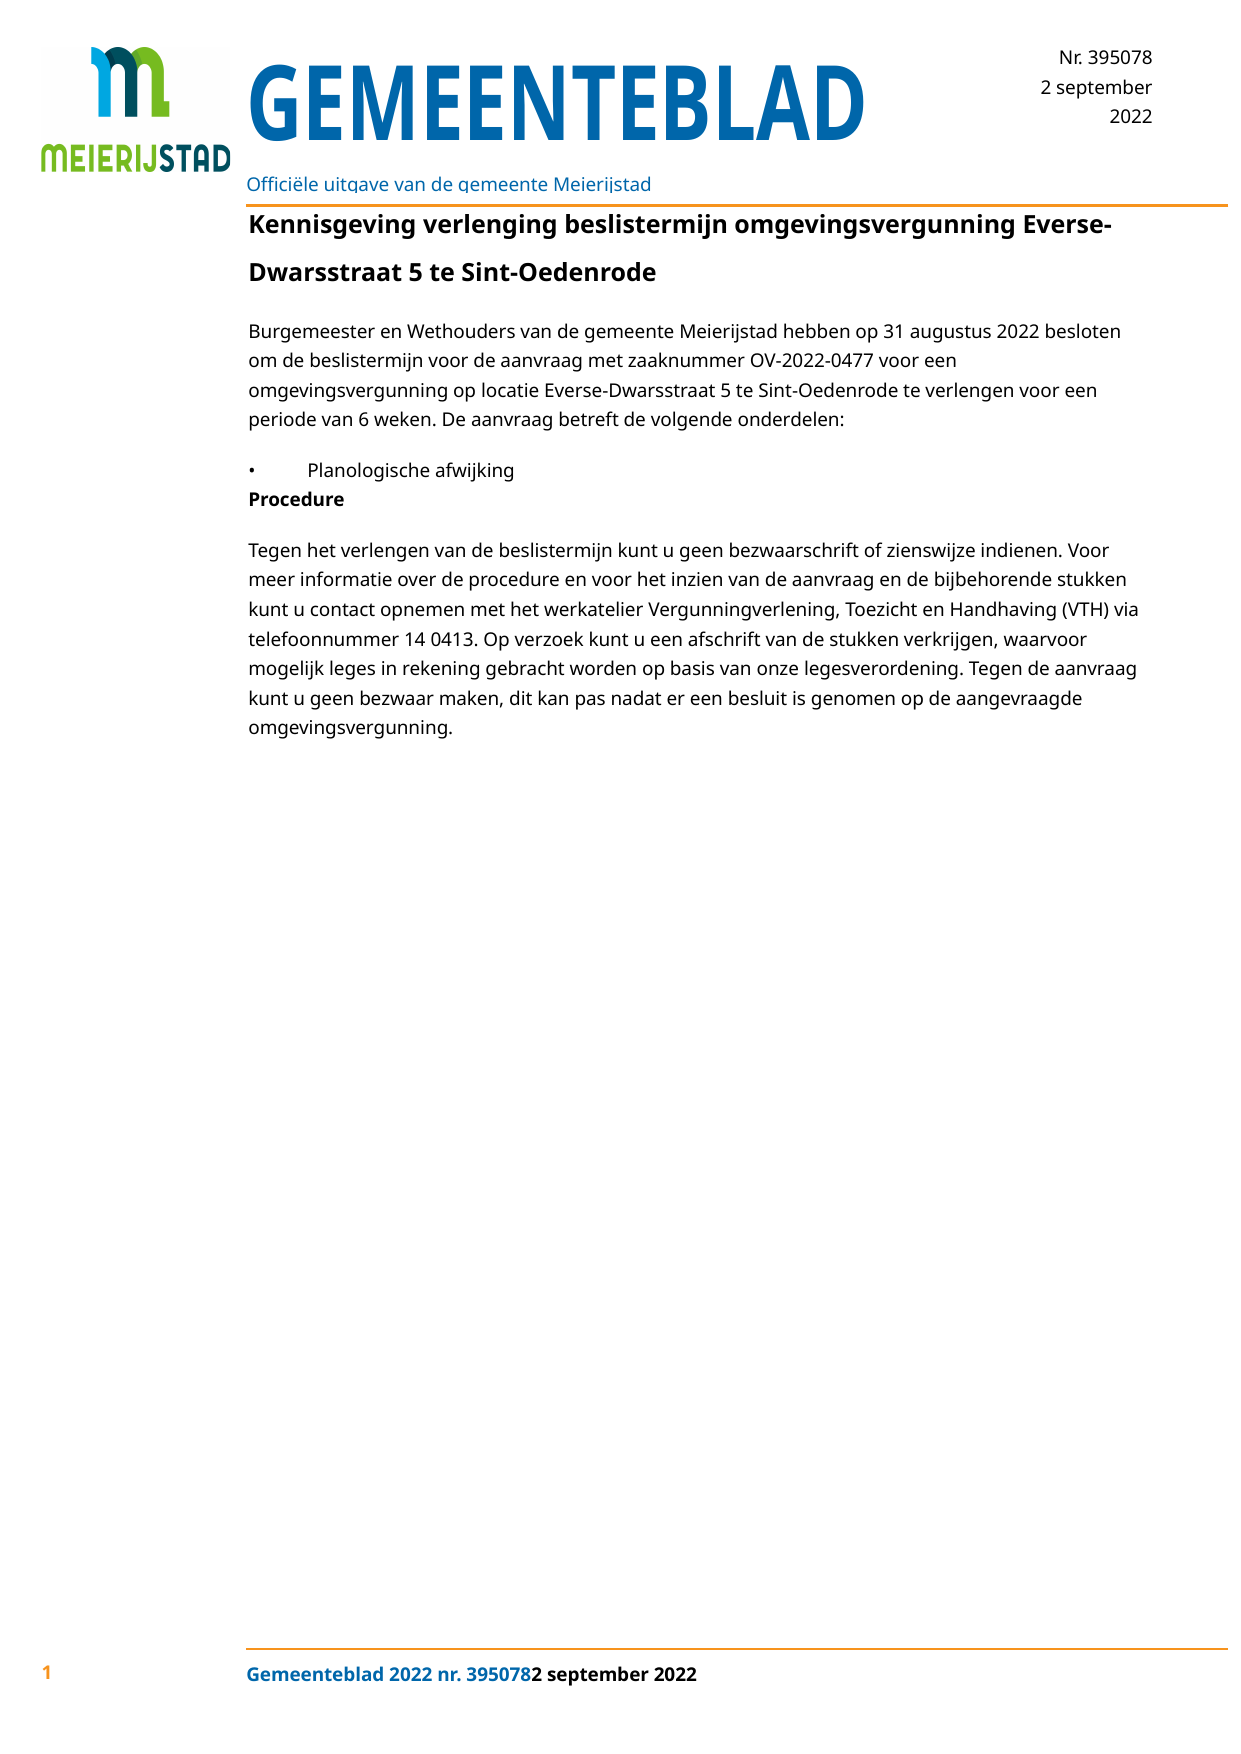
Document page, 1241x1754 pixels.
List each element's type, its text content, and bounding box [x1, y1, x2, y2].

list Planologische afwijking [248, 457, 1152, 483]
text Burgemeester en Wethouders van de gemeente Meierijstad hebben op 31 augustus 2022 besloten om de beslistermijn voor de aanvraag met zaaknummer OV-2022-0477 voor een omgevingsvergunning op locatie Everse-Dwarsstraat 5 te Sint-Oedenrode te verlengen voor een periode van 6 weken. De aanvraag betreft de volgende onderdelen: [248, 318, 1152, 432]
text Procedure [248, 487, 1152, 512]
text Kennisgeving verlenging beslistermijn omgevingsvergunning Everse-Dwarsstraat 5 te Sint-Oedenrode [248, 207, 1152, 288]
picture [41, 47, 231, 172]
text Tegen het verlengen van de beslistermijn kunt u geen bezwaarschrift of zienswijze indienen. Voor meer informatie over de procedure en voor het inzien van de aanvraag en de bijbehorende stukken kunt u contact opnemen met het werkatelier Vergunningverlening, Toezicht en Handhaving (VTH) via telefoonnummer 14 0413. Op verzoek kunt u een afschrift van de stukken verkrijgen, waarvoor mogelijk leges in rekening gebracht worden op basis van onze legesverordening. Tegen de aanvraag kunt u geen bezwaar maken, dit kan pas nadat er een besluit is genomen op de aangevraagde omgevingsvergunning. [248, 537, 1152, 740]
